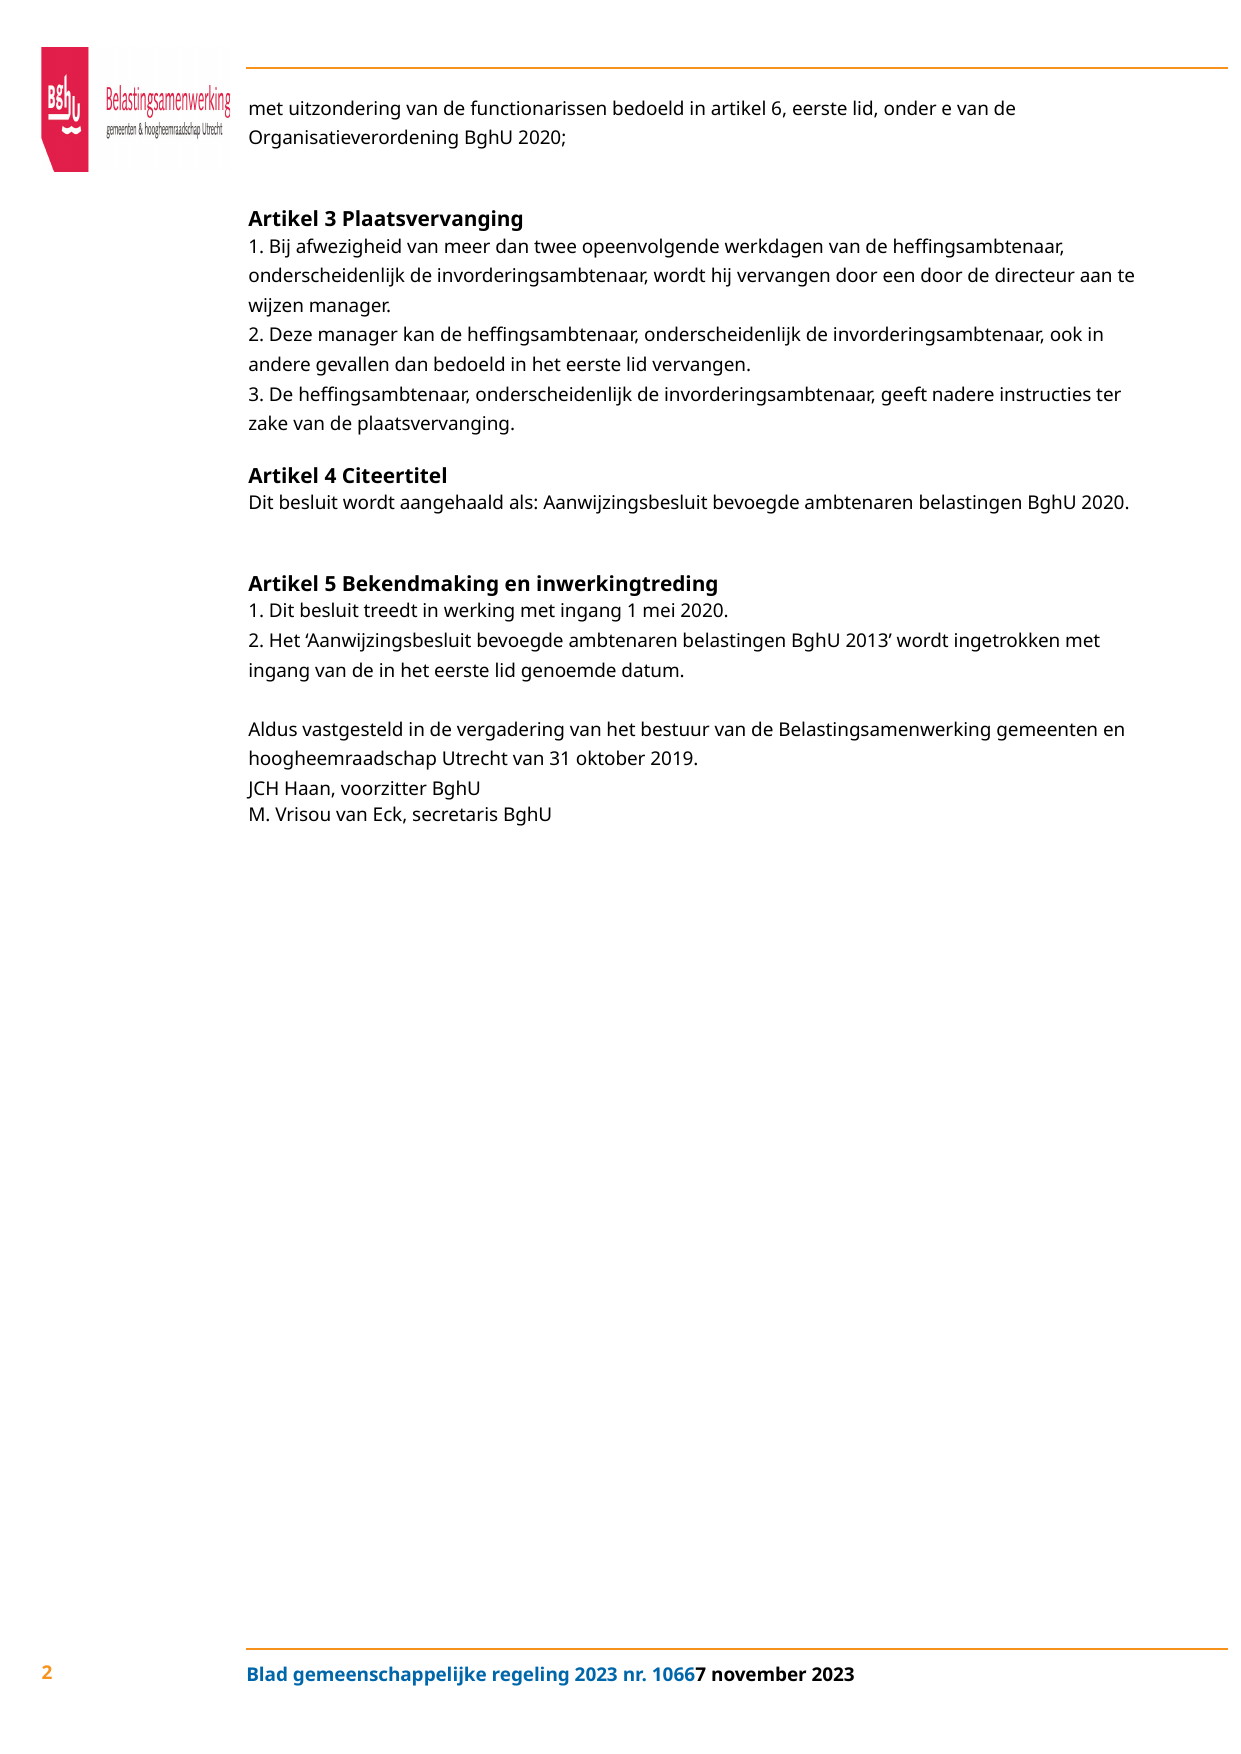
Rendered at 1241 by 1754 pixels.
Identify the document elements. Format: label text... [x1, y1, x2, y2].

text Artikel 5 Bekendmaking en inwerkingtreding [248, 569, 1152, 598]
text Aldus vastgesteld in de vergadering van het bestuur van de Belastingsamenwerking gemeenten en hoogheemraadschap Utrecht van 31 oktober 2019. [248, 716, 1152, 771]
text Dit besluit wordt aangehaald als: Aanwijzingsbesluit bevoegde ambtenaren belastingen BghU 2020. [248, 489, 1152, 515]
text 3. De heffingsambtenaar, onderscheidenlijk de invorderingsambtenaar, geeft nadere instructies ter zake van de plaatsvervanging. [248, 381, 1152, 436]
text 1. Bij afwezigheid van meer dan twee opeenvolgende werkdagen van de heffingsambtenaar, onderscheidenlijk de invorderingsambtenaar, wordt hij vervangen door een door de directeur aan te wijzen manager. [248, 233, 1152, 318]
text 2. Deze manager kan de heffingsambtenaar, onderscheidenlijk de invorderingsambtenaar, ook in andere gevallen dan bedoeld in het eerste lid vervangen. [248, 322, 1152, 377]
text Artikel 3 Plaatsvervanging [248, 204, 1152, 233]
text Artikel 4 Citeertitel [248, 461, 1152, 489]
text M. Vrisou van Eck, secretaris BghU [248, 801, 1152, 827]
text met uitzondering van de functionarissen bedoeld in artikel 6, eerste lid, onder e van de Organisatieverordening BghU 2020; [248, 95, 1152, 150]
text 2. Het ‘Aanwijzingsbesluit bevoegde ambtenaren belastingen BghU 2013’ wordt ingetrokken met ingang van de in het eerste lid genoemde datum. [248, 627, 1152, 682]
text JCH Haan, voorzitter BghU [248, 775, 1152, 801]
picture [41, 47, 231, 172]
text 1. Dit besluit treedt in werking met ingang 1 mei 2020. [248, 598, 1152, 623]
